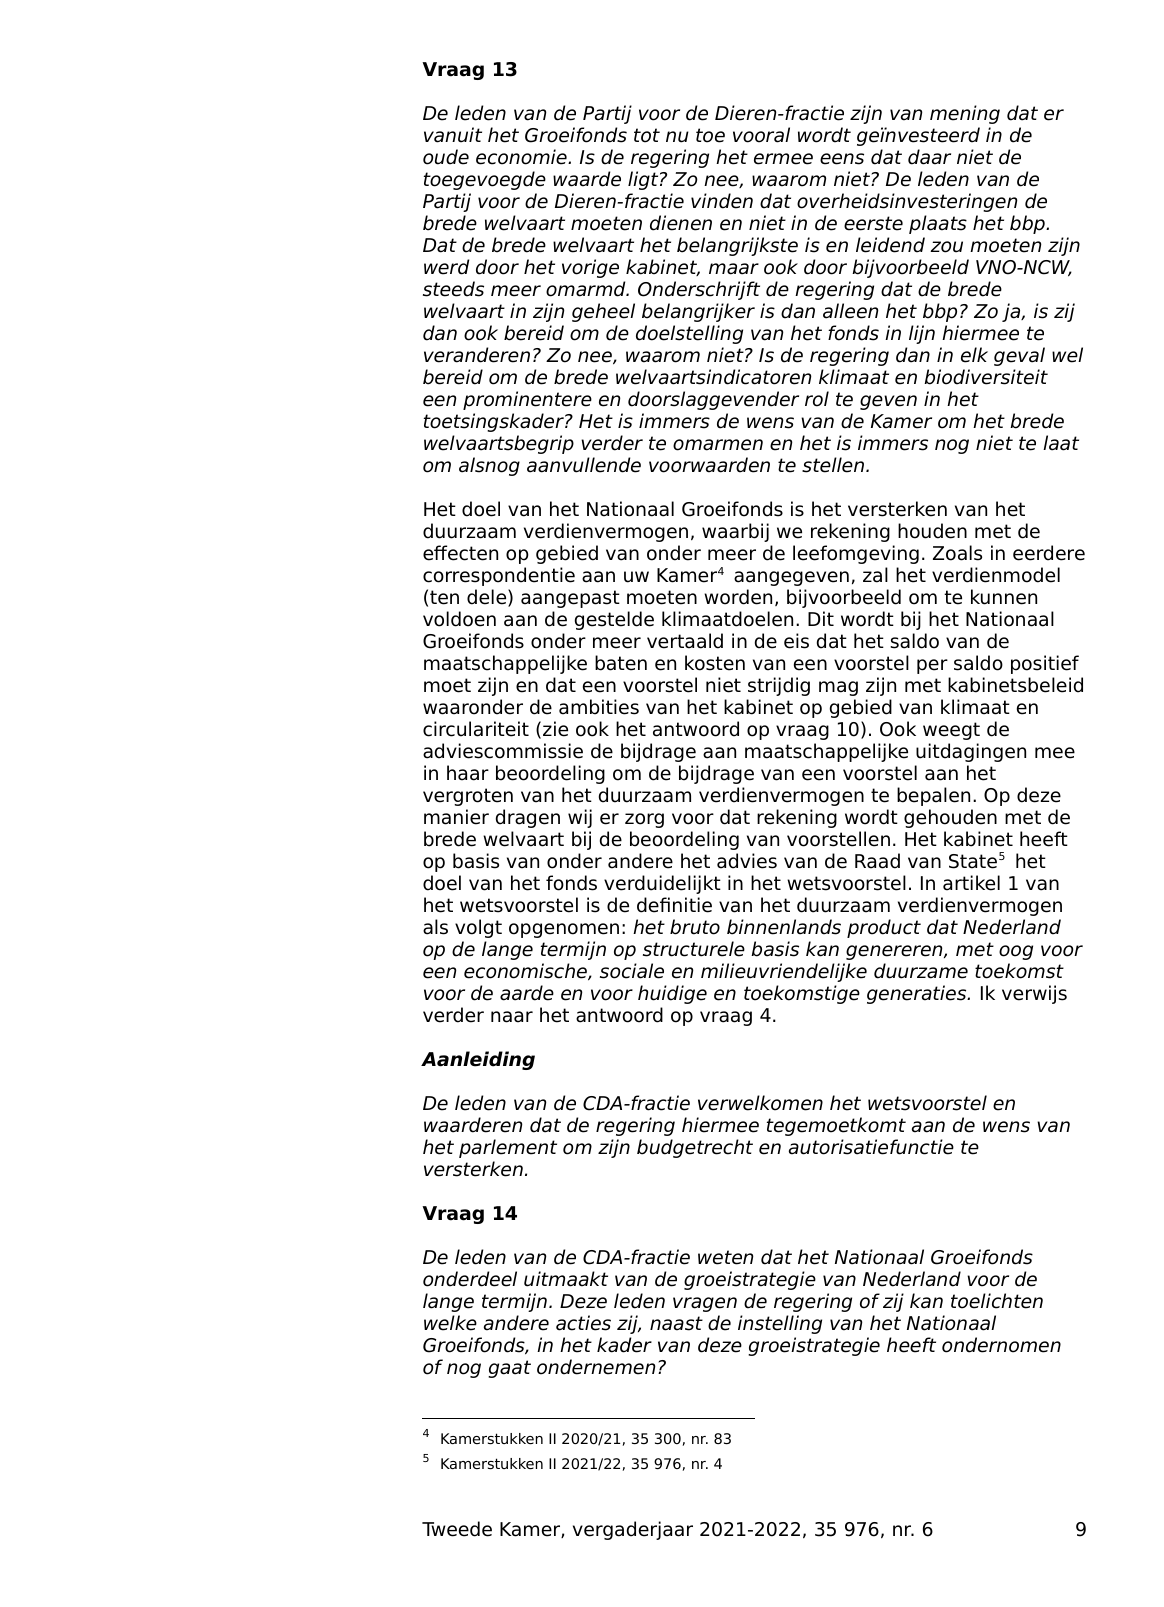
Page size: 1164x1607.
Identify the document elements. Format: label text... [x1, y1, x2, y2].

text Kamerstukken II 2021/22, 35 976, nr. 4 [422, 1452, 1087, 1474]
subtitle Vraag 13 [422, 59, 1087, 81]
subtitle Vraag 14 [422, 1203, 1087, 1225]
text De leden van de Partij voor de Dieren-fractie zijn van mening dat er vanuit het Groeifonds tot nu toe vooral wordt geïnvesteerd in de oude economie. Is de regering het ermee eens dat daar niet de toegevoegde waarde ligt? Zo nee, waarom niet? De leden van de Partij voor de Dieren-fractie vinden dat overheidsinvesteringen de brede welvaart moeten dienen en niet in de eerste plaats het bbp. Dat de brede welvaart het belangrijkste is en leidend zou moeten zijn werd door het vorige kabinet, maar ook door bijvoorbeeld VNO-NCW, steeds meer omarmd. Onderschrijft de regering dat de brede welvaart in zijn geheel belangrijker is dan alleen het bbp? Zo ja, is zij dan ook bereid om de doelstelling van het fonds in lijn hiermee te veranderen? Zo nee, waarom niet? Is de regering dan in elk geval wel bereid om de brede welvaartsindicatoren klimaat en biodiversiteit een prominentere en doorslaggevender rol te geven in het toetsingskader? Het is immers de wens van de Kamer om het brede welvaartsbegrip verder te omarmen en het is immers nog niet te laat om alsnog aanvullende voorwaarden te stellen. [422, 103, 1087, 477]
subtitle Aanleiding [422, 1049, 1087, 1071]
text De leden van de CDA-fractie weten dat het Nationaal Groeifonds onderdeel uitmaakt van de groeistrategie van Nederland voor de lange termijn. Deze leden vragen de regering of zij kan toelichten welke andere acties zij, naast de instelling van het Nationaal Groeifonds, in het kader van deze groeistrategie heeft ondernomen of nog gaat ondernemen? [422, 1247, 1087, 1379]
text Kamerstukken II 2020/21, 35 300, nr. 83 [422, 1427, 1087, 1449]
text De leden van de CDA-fractie verwelkomen het wetsvoorstel en waarderen dat de regering hiermee tegemoetkomt aan de wens van het parlement om zijn budgetrecht en autorisatiefunctie te versterken. [422, 1093, 1087, 1181]
text Het doel van het Nationaal Groeifonds is het versterken van het duurzaam verdienvermogen, waarbij we rekening houden met de effecten op gebied van onder meer de leefomgeving. Zoals in eerdere correspondentie aan uw Kamer aangegeven, zal het verdienmodel (ten dele) aangepast moeten worden, bijvoorbeeld om te kunnen voldoen aan de gestelde klimaatdoelen. Dit wordt bij het Nationaal Groeifonds onder meer vertaald in de eis dat het saldo van de maatschappelijke baten en kosten van een voorstel per saldo positief moet zijn en dat een voorstel niet strijdig mag zijn met kabinetsbeleid waaronder de ambities van het kabinet op gebied van klimaat en circulariteit (zie ook het antwoord op vraag 10). Ook weegt de adviescommissie de bijdrage aan maatschappelijke uitdagingen mee in haar beoordeling om de bijdrage van een voorstel aan het vergroten van het duurzaam verdienvermogen te bepalen. Op deze manier dragen wij er zorg voor dat rekening wordt gehouden met de brede welvaart bij de beoordeling van voorstellen. Het kabinet heeft op basis van onder andere het advies van de Raad van State het doel van het fonds verduidelijkt in het wetsvoorstel. In artikel 1 van het wetsvoorstel is de definitie van het duurzaam verdienvermogen als volgt opgenomen: het bruto binnenlands product dat Nederland op de lange termijn op structurele basis kan genereren, met oog voor een economische, sociale en milieuvriendelijke duurzame toekomst voor de aarde en voor huidige en toekomstige generaties. Ik verwijs verder naar het antwoord op vraag 4. [422, 499, 1087, 1027]
